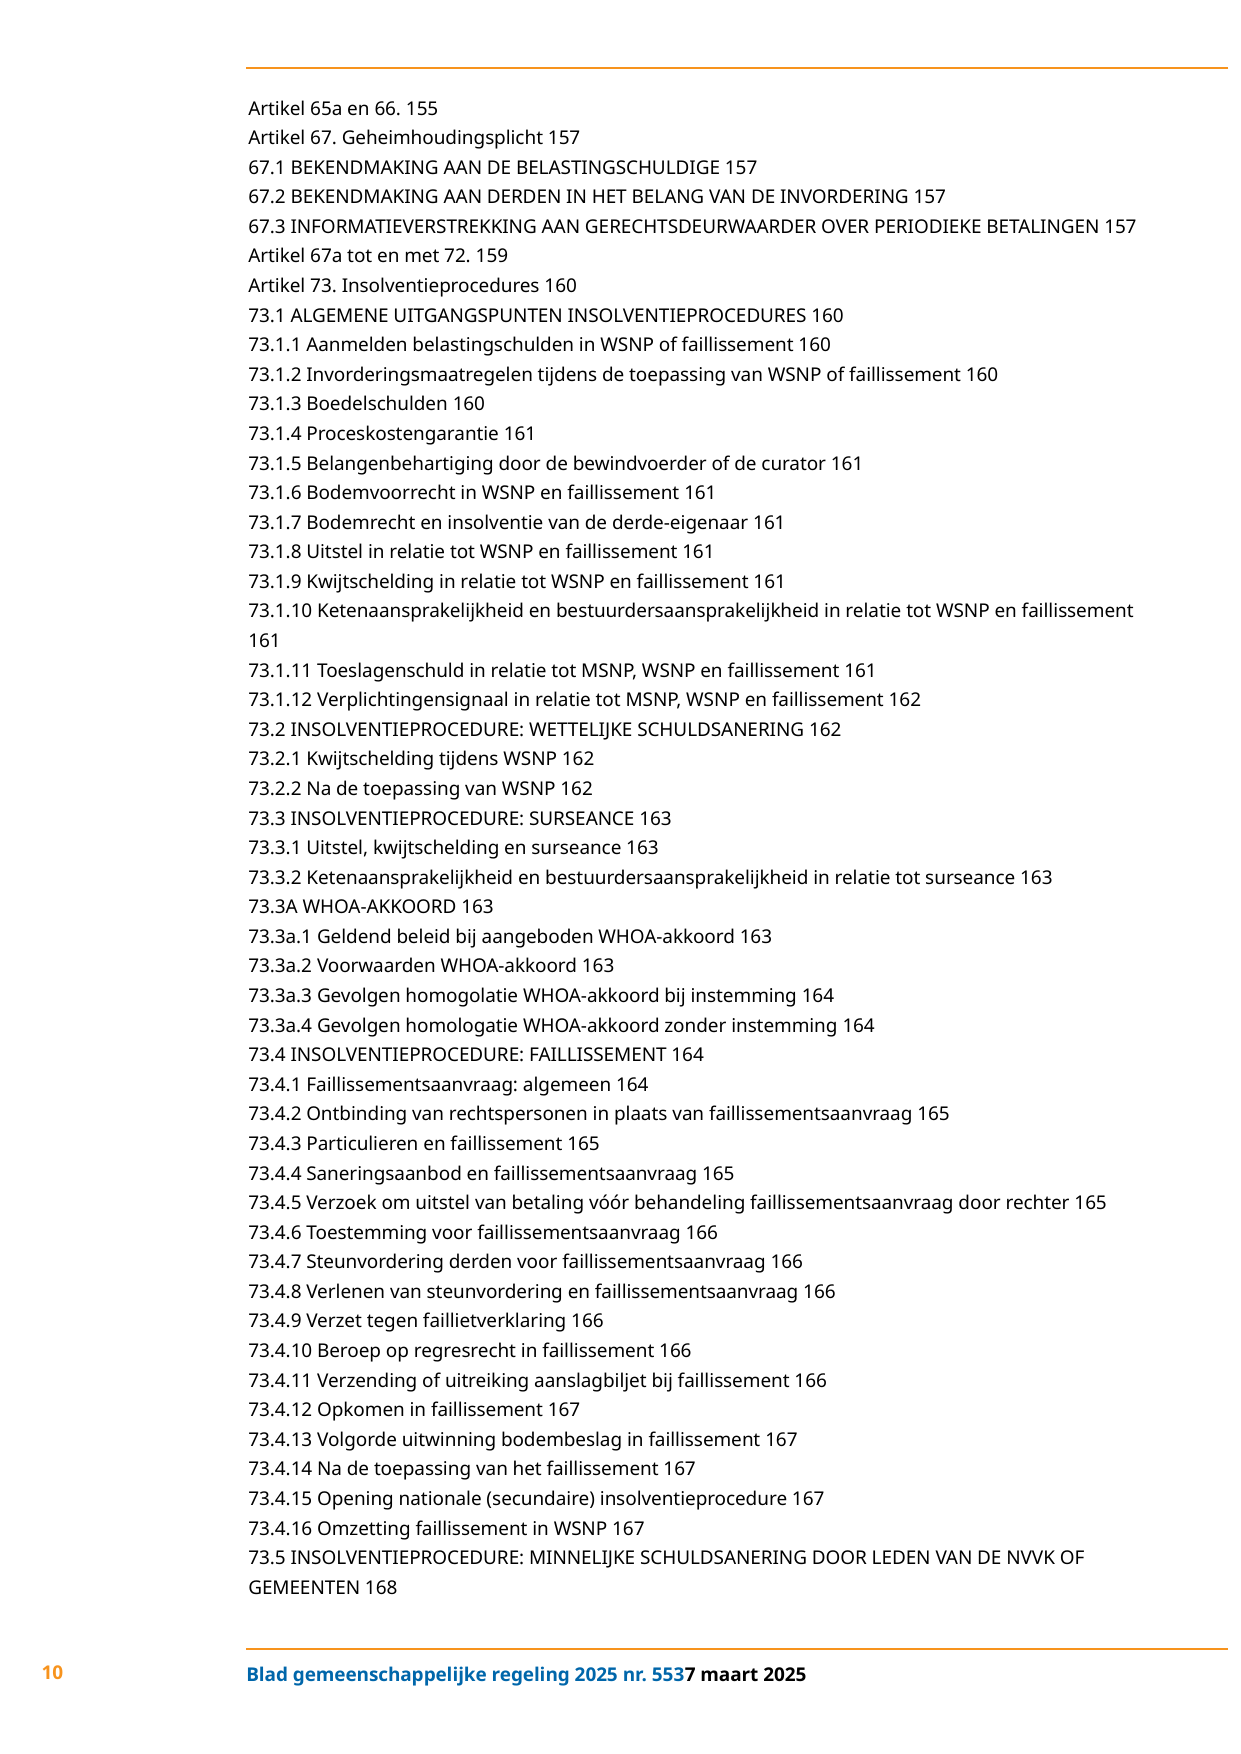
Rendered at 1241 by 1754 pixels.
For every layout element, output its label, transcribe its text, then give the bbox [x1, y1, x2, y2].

text 73.1.4 Proceskostengarantie 161 [248, 420, 1152, 446]
text 73.4 INSOLVENTIEPROCEDURE: FAILLISSEMENT 164 [248, 1041, 1152, 1067]
text 73.4.14 Na de toepassing van het faillissement 167 [248, 1456, 1152, 1481]
text Artikel 67. Geheimhoudingsplicht 157 [248, 124, 1152, 150]
text 73.1.12 Verplichtingensignaal in relatie tot MSNP, WSNP en faillissement 162 [248, 686, 1152, 712]
text 73.1.1 Aanmelden belastingschulden in WSNP of faillissement 160 [248, 331, 1152, 357]
picture [41, 47, 231, 172]
text 73.3 INSOLVENTIEPROCEDURE: SURSEANCE 163 [248, 805, 1152, 831]
text 67.1 BEKENDMAKING AAN DE BELASTINGSCHULDIGE 157 [248, 154, 1152, 180]
text 73.3a.4 Gevolgen homologatie WHOA-akkoord zonder instemming 164 [248, 1012, 1152, 1038]
text 73.1.3 Boedelschulden 160 [248, 391, 1152, 416]
text 73.1 ALGEMENE UITGANGSPUNTEN INSOLVENTIEPROCEDURES 160 [248, 302, 1152, 328]
text 73.4.8 Verlenen van steunvordering en faillissementsaanvraag 166 [248, 1278, 1152, 1304]
text 73.1.9 Kwijtschelding in relatie tot WSNP en faillissement 161 [248, 568, 1152, 594]
text 73.3a.1 Geldend beleid bij aangeboden WHOA-akkoord 163 [248, 923, 1152, 949]
text 73.1.6 Bodemvoorrecht in WSNP en faillissement 161 [248, 479, 1152, 505]
text 73.1.10 Ketenaansprakelijkheid en bestuurdersaansprakelijkheid in relatie tot WSNP en faillissement 161 [248, 598, 1152, 653]
text Artikel 65a en 66. 155 [248, 95, 1152, 121]
text 73.4.6 Toestemming voor faillissementsaanvraag 166 [248, 1219, 1152, 1245]
text 67.3 INFORMATIEVERSTREKKING AAN GERECHTSDEURWAARDER OVER PERIODIEKE BETALINGEN 157 [248, 213, 1152, 239]
text 73.3.1 Uitstel, kwijtschelding en surseance 163 [248, 834, 1152, 860]
text 73.1.2 Invorderingsmaatregelen tijdens de toepassing van WSNP of faillissement 160 [248, 361, 1152, 387]
text 73.1.11 Toeslagenschuld in relatie tot MSNP, WSNP en faillissement 161 [248, 657, 1152, 683]
text 73.1.7 Bodemrecht en insolventie van de derde-eigenaar 161 [248, 509, 1152, 535]
text 73.3a.2 Voorwaarden WHOA-akkoord 163 [248, 953, 1152, 978]
text 73.2.1 Kwijtschelding tijdens WSNP 162 [248, 746, 1152, 771]
text 73.4.12 Opkomen in faillissement 167 [248, 1396, 1152, 1422]
text 73.1.8 Uitstel in relatie tot WSNP en faillissement 161 [248, 538, 1152, 564]
text 73.4.1 Faillissementsaanvraag: algemeen 164 [248, 1071, 1152, 1097]
text 73.3a.3 Gevolgen homogolatie WHOA-akkoord bij instemming 164 [248, 982, 1152, 1008]
text 73.4.7 Steunvordering derden voor faillissementsaanvraag 166 [248, 1248, 1152, 1274]
text Artikel 73. Insolventieprocedures 160 [248, 272, 1152, 298]
text 73.4.2 Ontbinding van rechtspersonen in plaats van faillissementsaanvraag 165 [248, 1101, 1152, 1126]
text 73.4.4 Saneringsaanbod en faillissementsaanvraag 165 [248, 1160, 1152, 1186]
text 73.1.5 Belangenbehartiging door de bewindvoerder of de curator 161 [248, 450, 1152, 476]
text Artikel 67a tot en met 72. 159 [248, 243, 1152, 268]
text 73.2.2 Na de toepassing van WSNP 162 [248, 775, 1152, 801]
text 73.4.16 Omzetting faillissement in WSNP 167 [248, 1515, 1152, 1541]
text 73.3A WHOA-AKKOORD 163 [248, 893, 1152, 919]
text 73.4.13 Volgorde uitwinning bodembeslag in faillissement 167 [248, 1426, 1152, 1452]
text 73.5 INSOLVENTIEPROCEDURE: MINNELIJKE SCHULDSANERING DOOR LEDEN VAN DE NVVK OF GEMEENTEN 168 [248, 1544, 1152, 1600]
text 73.2 INSOLVENTIEPROCEDURE: WETTELIJKE SCHULDSANERING 162 [248, 716, 1152, 742]
text 73.4.3 Particulieren en faillissement 165 [248, 1130, 1152, 1156]
text 73.4.9 Verzet tegen faillietverklaring 166 [248, 1308, 1152, 1333]
text 73.4.10 Beroep op regresrecht in faillissement 166 [248, 1337, 1152, 1363]
text 73.4.15 Opening nationale (secundaire) insolventieprocedure 167 [248, 1485, 1152, 1511]
text 73.4.11 Verzending of uitreiking aanslagbiljet bij faillissement 166 [248, 1367, 1152, 1393]
text 67.2 BEKENDMAKING AAN DERDEN IN HET BELANG VAN DE INVORDERING 157 [248, 183, 1152, 209]
text 73.3.2 Ketenaansprakelijkheid en bestuurdersaansprakelijkheid in relatie tot surseance 163 [248, 864, 1152, 890]
text 73.4.5 Verzoek om uitstel van betaling vóór behandeling faillissementsaanvraag door rechter 165 [248, 1189, 1152, 1215]
